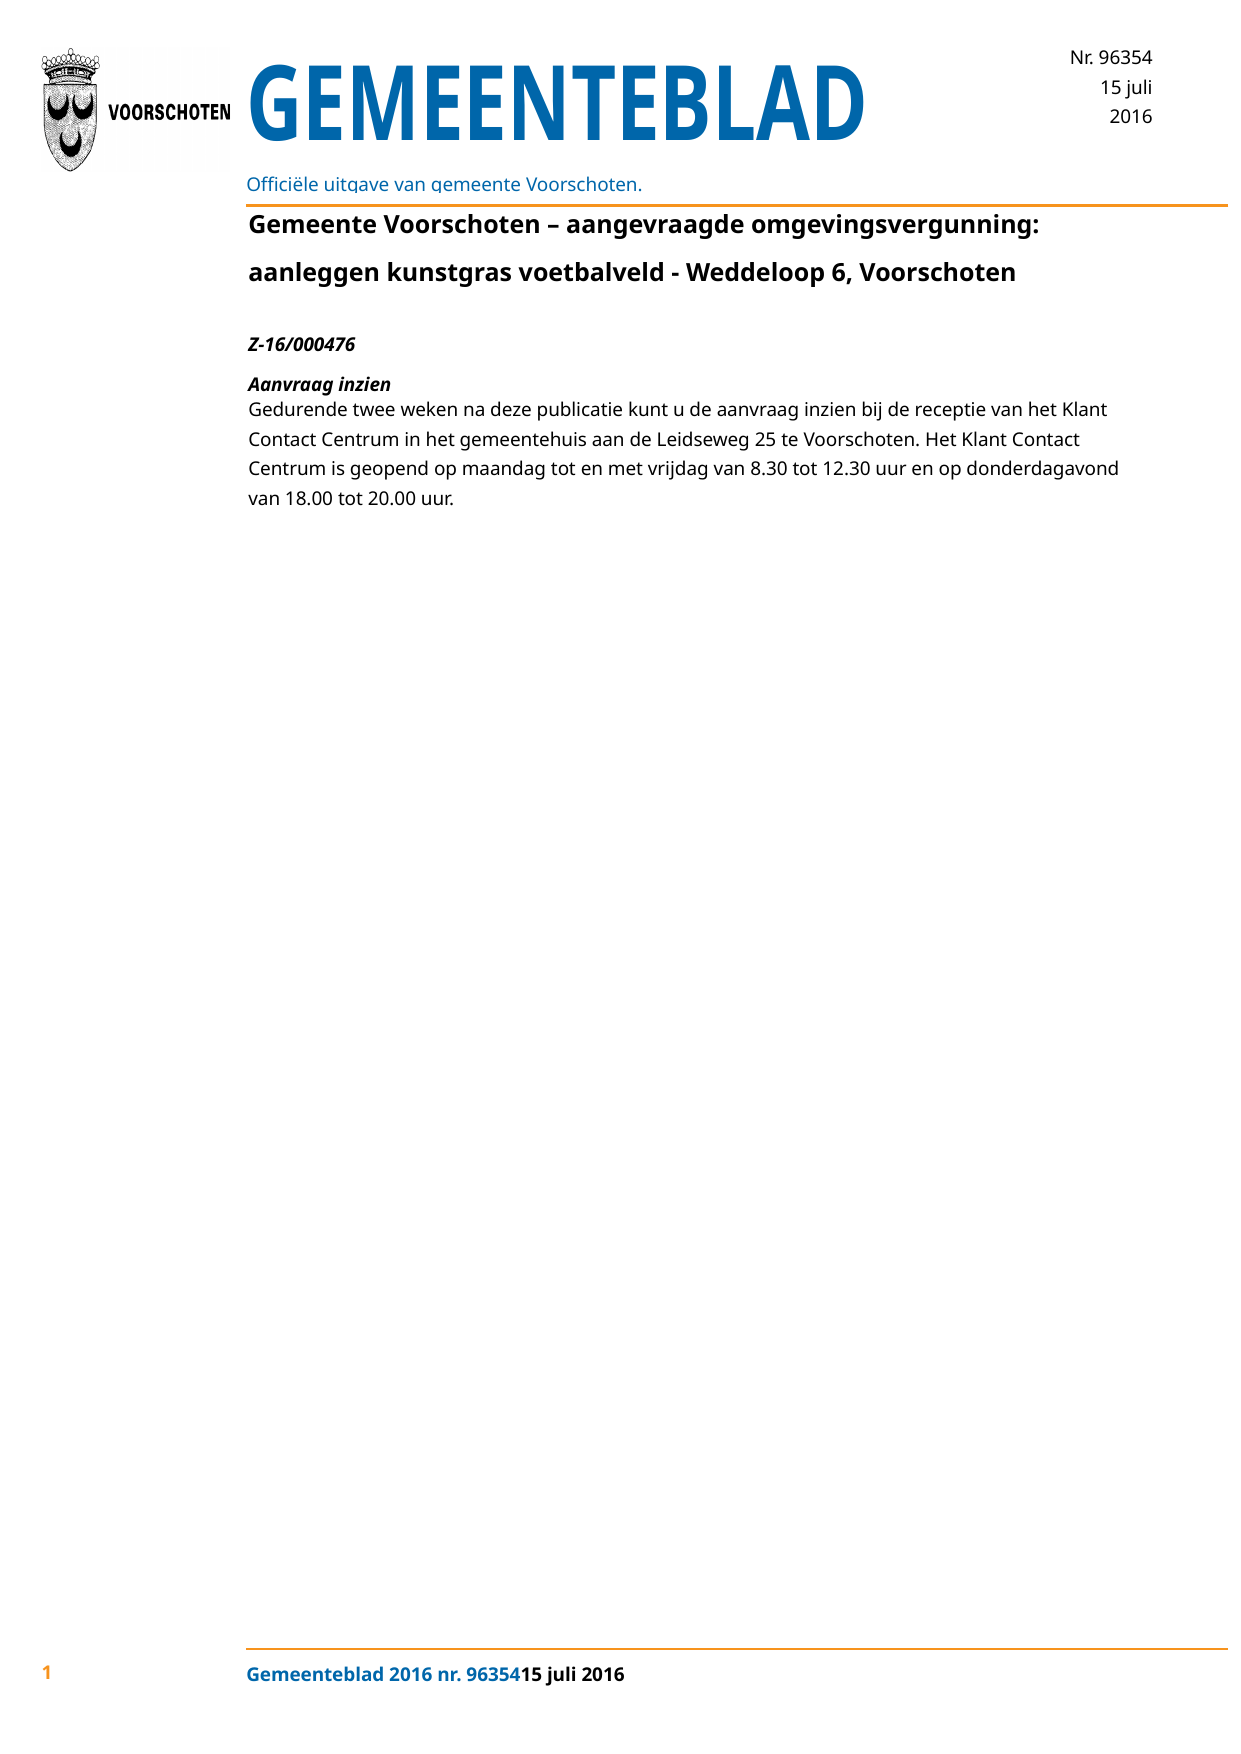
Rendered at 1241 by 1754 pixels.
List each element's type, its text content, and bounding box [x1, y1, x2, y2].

picture [41, 47, 231, 172]
text Z-16/000476 [248, 331, 1152, 357]
text Aanvraag inzien [248, 371, 1152, 396]
text Gedurende twee weken na deze publicatie kunt u de aanvraag inzien bij de receptie van het Klant Contact Centrum in het gemeentehuis aan de Leidseweg 25 te Voorschoten. Het Klant Contact Centrum is geopend op maandag tot en met vrijdag van 8.30 tot 12.30 uur en op donderdagavond van 18.00 tot 20.00 uur. [248, 396, 1152, 511]
text Gemeente Voorschoten – aangevraagde omgevingsvergunning: aanleggen kunstgras voetbalveld - Weddeloop 6, Voorschoten [248, 207, 1152, 288]
